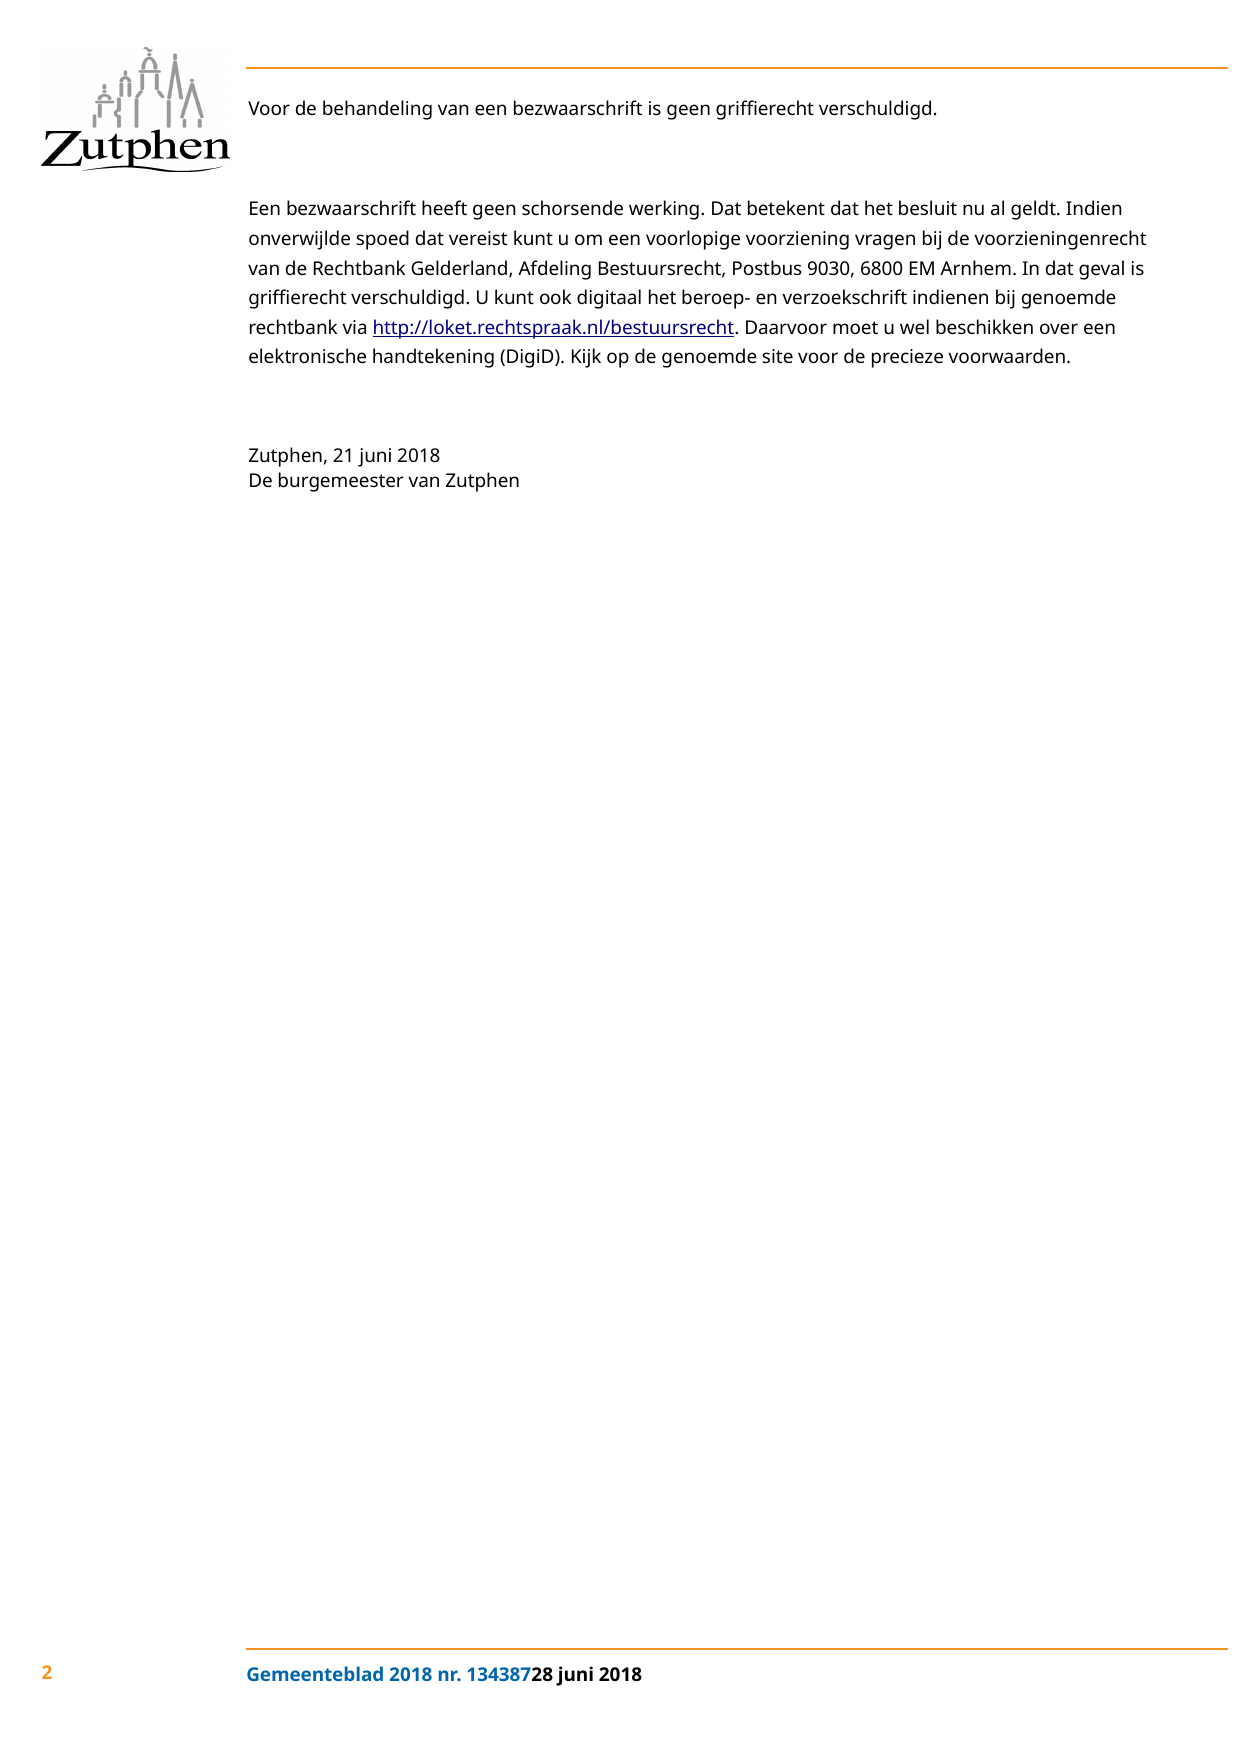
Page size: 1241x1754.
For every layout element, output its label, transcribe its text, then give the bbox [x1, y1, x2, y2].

picture [41, 47, 231, 172]
text De burgemeester van Zutphen [248, 467, 1152, 493]
text Zutphen, 21 juni 2018 [248, 442, 1152, 467]
text Een bezwaarschrift heeft geen schorsende werking. Dat betekent dat het besluit nu al geldt. Indien onverwijlde spoed dat vereist kunt u om een voorlopige voorziening vragen bij de voorzieningenrecht van de Rechtbank Gelderland, Afdeling Bestuursrecht, Postbus 9030, 6800 EM Arnhem. In dat geval is griffierecht verschuldigd. U kunt ook digitaal het beroep- en verzoekschrift indienen bij genoemde rechtbank via http://loket.rechtspraak.nl/bestuursrecht. Daarvoor moet u wel beschikken over een elektronische handtekening (DigiD). Kijk op de genoemde site voor de precieze voorwaarden. [248, 196, 1152, 369]
text Voor de behandeling van een bezwaarschrift is geen griffierecht verschuldigd. [248, 95, 1152, 121]
